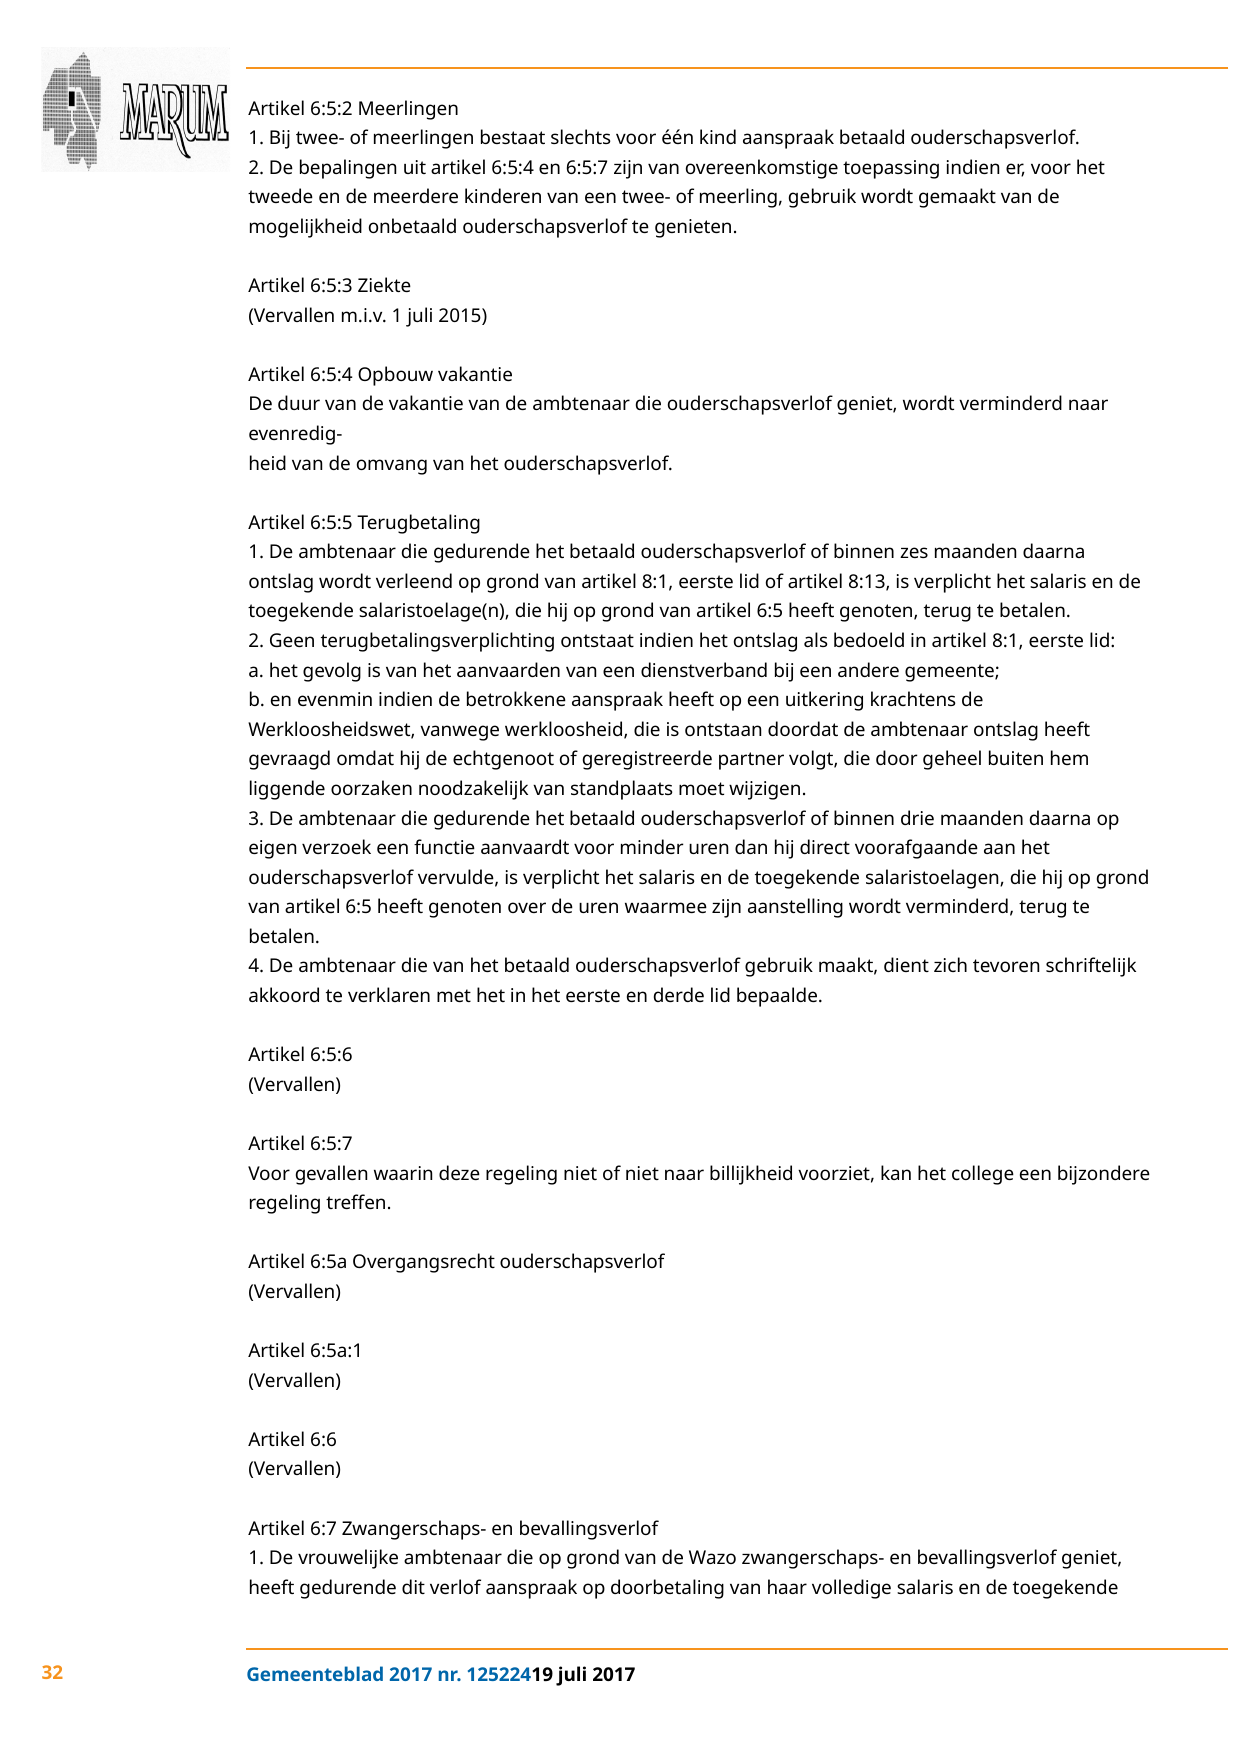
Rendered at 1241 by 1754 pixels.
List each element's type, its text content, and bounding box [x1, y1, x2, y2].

text b. en evenmin indien de betrokkene aanspraak heeft op een uitkering krachtens de Werkloosheidswet, vanwege werkloosheid, die is ontstaan doordat de ambtenaar ontslag heeft gevraagd omdat hij de echtgenoot of geregistreerde partner volgt, die door geheel buiten hem liggende oorzaken noodzakelijk van standplaats moet wijzigen. [248, 686, 1152, 801]
text Artikel 6:5:5 Terugbetaling [248, 509, 1152, 535]
text (Vervallen) [248, 1278, 1152, 1304]
text Artikel 6:7 Zwangerschaps- en bevallingsverlof [248, 1515, 1152, 1541]
text Artikel 6:5a Overgangsrecht ouderschapsverlof [248, 1248, 1152, 1274]
text (Vervallen) [248, 1367, 1152, 1393]
text 3. De ambtenaar die gedurende het betaald ouderschapsverlof of binnen drie maanden daarna op eigen verzoek een functie aanvaardt voor minder uren dan hij direct voorafgaande aan het ouderschapsverlof vervulde, is verplicht het salaris en de toegekende salaristoelagen, die hij op grond van artikel 6:5 heeft genoten over de uren waarmee zijn aanstelling wordt verminderd, terug te betalen. [248, 805, 1152, 949]
text Artikel 6:5:7 [248, 1130, 1152, 1156]
text Artikel 6:5:6 [248, 1041, 1152, 1067]
text 2. Geen terugbetalingsverplichting ontstaat indien het ontslag als bedoeld in artikel 8:1, eerste lid: [248, 627, 1152, 653]
text Artikel 6:5:2 Meerlingen [248, 95, 1152, 121]
text Artikel 6:5a:1 [248, 1337, 1152, 1363]
text a. het gevolg is van het aanvaarden van een dienstverband bij een andere gemeente; [248, 657, 1152, 683]
picture [41, 47, 231, 172]
text (Vervallen) [248, 1456, 1152, 1481]
text Artikel 6:5:4 Opbouw vakantie [248, 361, 1152, 387]
text Artikel 6:5:3 Ziekte [248, 272, 1152, 298]
text Voor gevallen waarin deze regeling niet of niet naar billijkheid voorziet, kan het college een bijzondere regeling treffen. [248, 1160, 1152, 1215]
text 2. De bepalingen uit artikel 6:5:4 en 6:5:7 zijn van overeenkomstige toepassing indien er, voor het tweede en de meerdere kinderen van een twee- of meerling, gebruik wordt gemaakt van de mogelijkheid onbetaald ouderschapsverlof te genieten. [248, 154, 1152, 239]
text 1. De vrouwelijke ambtenaar die op grond van de Wazo zwangerschaps- en bevallingsverlof geniet, heeft gedurende dit verlof aanspraak op doorbetaling van haar volledige salaris en de toegekende [248, 1544, 1152, 1600]
text 1. De ambtenaar die gedurende het betaald ouderschapsverlof of binnen zes maanden daarna ontslag wordt verleend op grond van artikel 8:1, eerste lid of artikel 8:13, is verplicht het salaris en de toegekende salaristoelage(n), die hij op grond van artikel 6:5 heeft genoten, terug te betalen. [248, 538, 1152, 623]
text (Vervallen m.i.v. 1 juli 2015) [248, 302, 1152, 328]
text 4. De ambtenaar die van het betaald ouderschapsverlof gebruik maakt, dient zich tevoren schriftelijk akkoord te verklaren met het in het eerste en derde lid bepaalde. [248, 953, 1152, 1008]
text 1. Bij twee- of meerlingen bestaat slechts voor één kind aanspraak betaald ouderschapsverlof. [248, 124, 1152, 150]
text Artikel 6:6 [248, 1426, 1152, 1452]
text De duur van de vakantie van de ambtenaar die ouderschapsverlof geniet, wordt verminderd naar evenredig- [248, 391, 1152, 446]
text (Vervallen) [248, 1071, 1152, 1097]
text heid van de omvang van het ouderschapsverlof. [248, 450, 1152, 476]
